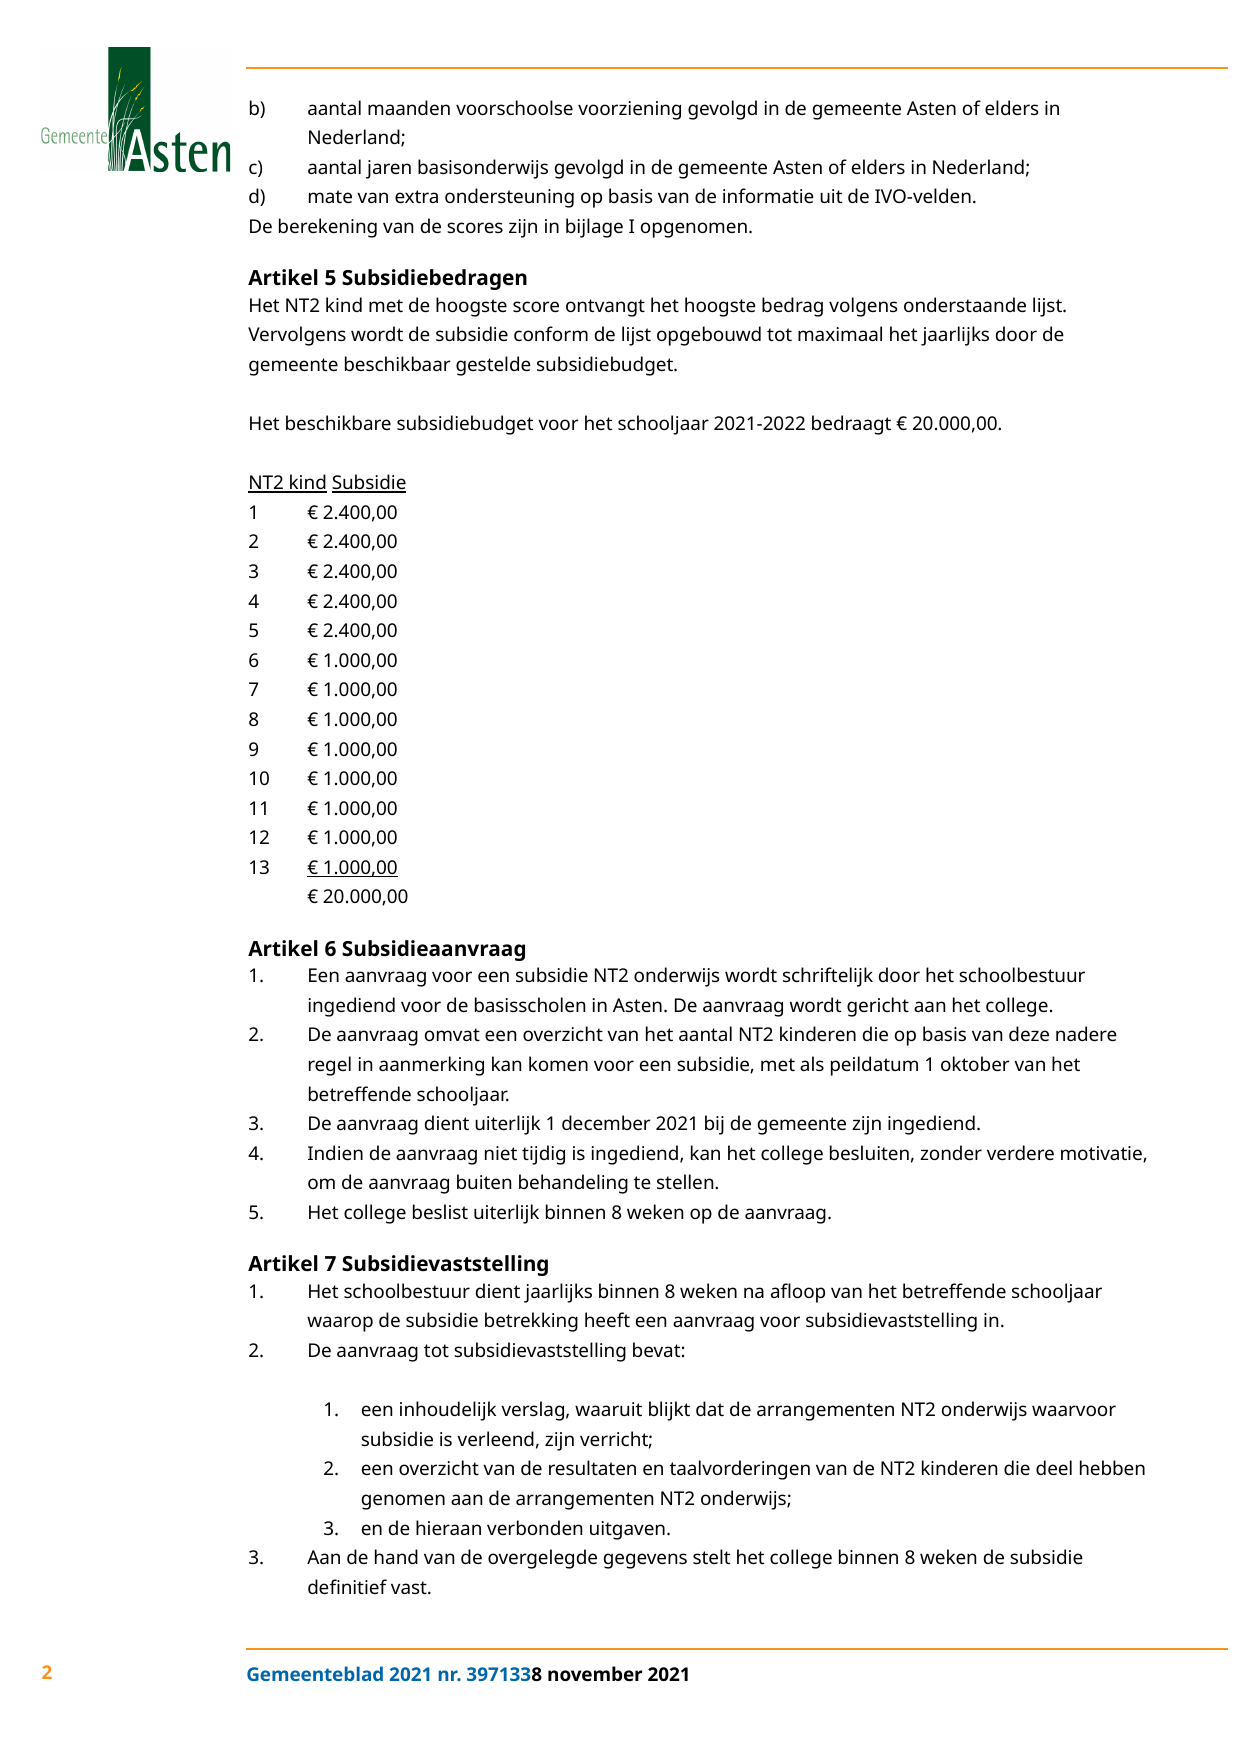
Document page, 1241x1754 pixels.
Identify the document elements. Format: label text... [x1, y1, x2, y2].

list € 2.400,00 [248, 588, 1152, 613]
list € 2.400,00 [248, 558, 1152, 584]
list De aanvraag tot subsidievaststelling bevat: [248, 1337, 1152, 1363]
text Artikel 5 Subsidiebedragen [248, 263, 1152, 292]
list aantal jaren basisonderwijs gevolgd in de gemeente Asten of elders in Nederland; [248, 154, 1152, 180]
list Aan de hand van de overgelegde gegevens stelt het college binnen 8 weken de subsidie definitief vast. [248, 1544, 1152, 1599]
text NT2 kind Subsidie [248, 469, 1152, 495]
list € 1.000,00 [248, 795, 1152, 821]
text Het NT2 kind met de hoogste score ontvangt het hoogste bedrag volgens onderstaande lijst. Vervolgens wordt de subsidie conform de lijst opgebouwd tot maximaal het jaarlijks door de gemeente beschikbaar gestelde subsidiebudget. [248, 292, 1152, 377]
list € 1.000,00 [248, 824, 1152, 850]
text Artikel 7 Subsidievaststelling [248, 1249, 1152, 1278]
text Artikel 6 Subsidieaanvraag [248, 934, 1152, 962]
list € 1.000,00 [248, 854, 1152, 880]
list een overzicht van de resultaten en taalvorderingen van de NT2 kinderen die deel hebben genomen aan de arrangementen NT2 onderwijs; [323, 1456, 1152, 1511]
list € 2.400,00 [248, 499, 1152, 525]
list Het college beslist uiterlijk binnen 8 weken op de aanvraag. [248, 1199, 1152, 1225]
list € 1.000,00 [248, 736, 1152, 761]
list De aanvraag omvat een overzicht van het aantal NT2 kinderen die op basis van deze nadere regel in aanmerking kan komen voor een subsidie, met als peildatum 1 oktober van het betreffende schooljaar. [248, 1022, 1152, 1107]
text Het beschikbare subsidiebudget voor het schooljaar 2021-2022 bedraagt € 20.000,00. [248, 410, 1152, 436]
list € 1.000,00 [248, 706, 1152, 732]
text De berekening van de scores zijn in bijlage I opgenomen. [248, 213, 1152, 239]
list De aanvraag dient uiterlijk 1 december 2021 bij de gemeente zijn ingediend. [248, 1110, 1152, 1136]
list Een aanvraag voor een subsidie NT2 onderwijs wordt schriftelijk door het schoolbestuur ingediend voor de basisscholen in Asten. De aanvraag wordt gericht aan het college. [248, 962, 1152, 1018]
list aantal maanden voorschoolse voorziening gevolgd in de gemeente Asten of elders in Nederland; [248, 95, 1152, 150]
list € 1.000,00 [248, 765, 1152, 791]
picture [41, 47, 231, 172]
list € 1.000,00 [248, 647, 1152, 673]
list € 2.400,00 [248, 529, 1152, 554]
list Indien de aanvraag niet tijdig is ingediend, kan het college besluiten, zonder verdere motivatie, om de aanvraag buiten behandeling te stellen. [248, 1140, 1152, 1195]
list Het schoolbestuur dient jaarlijks binnen 8 weken na afloop van het betreffende schooljaar waarop de subsidie betrekking heeft een aanvraag voor subsidievaststelling in. [248, 1278, 1152, 1333]
list € 2.400,00 [248, 617, 1152, 643]
list € 20.000,00 [248, 884, 1152, 909]
list en de hieraan verbonden uitgaven. [323, 1515, 1152, 1540]
list € 1.000,00 [248, 677, 1152, 702]
list mate van extra ondersteuning op basis van de informatie uit de IVO-velden. [248, 183, 1152, 209]
list een inhoudelijk verslag, waaruit blijkt dat de arrangementen NT2 onderwijs waarvoor subsidie is verleend, zijn verricht; [323, 1396, 1152, 1452]
